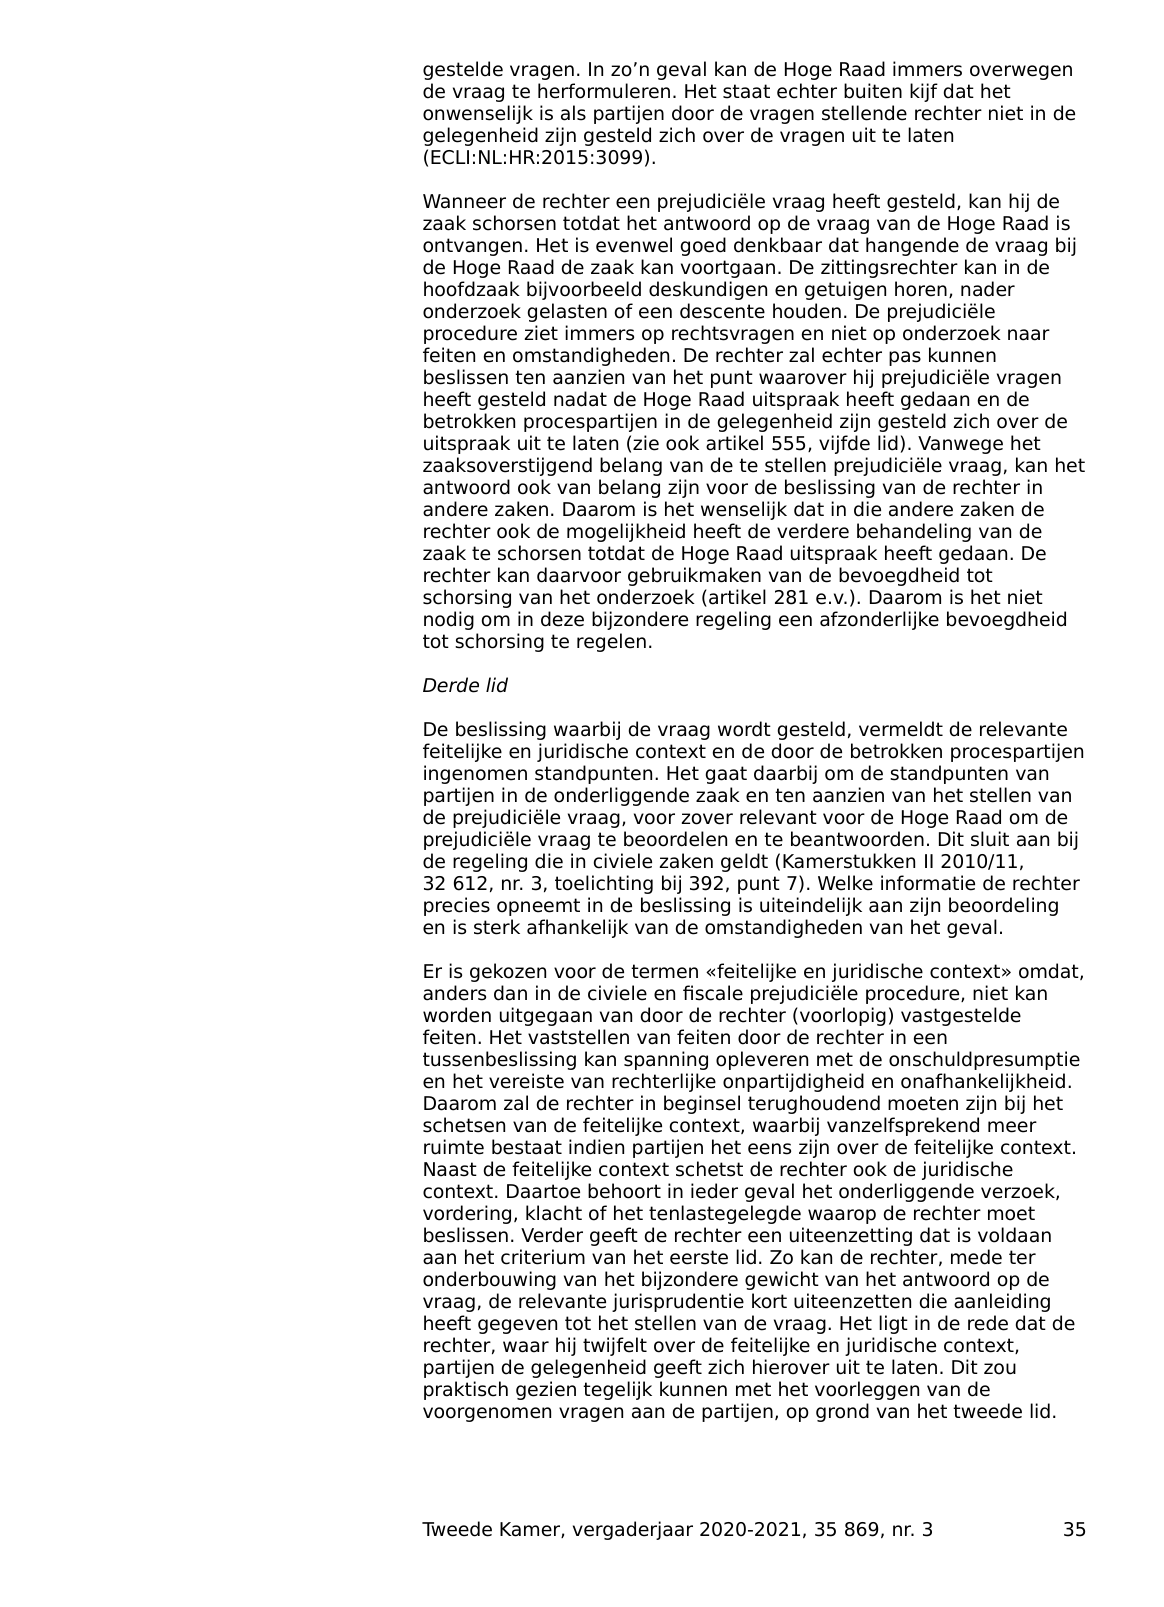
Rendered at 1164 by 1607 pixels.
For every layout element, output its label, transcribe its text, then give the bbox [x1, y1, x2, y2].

text Wanneer de rechter een prejudiciële vraag heeft gesteld, kan hij de zaak schorsen totdat het antwoord op de vraag van de Hoge Raad is ontvangen. Het is evenwel goed denkbaar dat hangende de vraag bij de Hoge Raad de zaak kan voortgaan. De zittingsrechter kan in de hoofdzaak bijvoorbeeld deskundigen en getuigen horen, nader onderzoek gelasten of een descente houden. De prejudiciële procedure ziet immers op rechtsvragen en niet op onderzoek naar feiten en omstandigheden. De rechter zal echter pas kunnen beslissen ten aanzien van het punt waarover hij prejudiciële vragen heeft gesteld nadat de Hoge Raad uitspraak heeft gedaan en de betrokken procespartijen in de gelegenheid zijn gesteld zich over de uitspraak uit te laten (zie ook artikel 555, vijfde lid). Vanwege het zaaksoverstijgend belang van de te stellen prejudiciële vraag, kan het antwoord ook van belang zijn voor de beslissing van de rechter in andere zaken. Daarom is het wenselijk dat in die andere zaken de rechter ook de mogelijkheid heeft de verdere behandeling van de zaak te schorsen totdat de Hoge Raad uitspraak heeft gedaan. De rechter kan daarvoor gebruikmaken van de bevoegdheid tot schorsing van het onderzoek (artikel 281 e.v.). Daarom is het niet nodig om in deze bijzondere regeling een afzonderlijke bevoegdheid tot schorsing te regelen. [422, 191, 1087, 653]
subtitle Derde lid [422, 675, 1087, 697]
text De beslissing waarbij de vraag wordt gesteld, vermeldt de relevante feitelijke en juridische context en de door de betrokken procespartijen ingenomen standpunten. Het gaat daarbij om de standpunten van partijen in de onderliggende zaak en ten aanzien van het stellen van de prejudiciële vraag, voor zover relevant voor de Hoge Raad om de prejudiciële vraag te beoordelen en te beantwoorden. Dit sluit aan bij de regeling die in civiele zaken geldt (Kamerstukken II 2010/11, 32 612, nr. 3, toelichting bij 392, punt 7). Welke informatie de rechter precies opneemt in de beslissing is uiteindelijk aan zijn beoordeling en is sterk afhankelijk van de omstandigheden van het geval. [422, 719, 1087, 939]
text gestelde vragen. In zo’n geval kan de Hoge Raad immers overwegen de vraag te herformuleren. Het staat echter buiten kijf dat het onwenselijk is als partijen door de vragen stellende rechter niet in de gelegenheid zijn gesteld zich over de vragen uit te laten (ECLI:NL:HR:2015:3099). [422, 59, 1087, 169]
text Er is gekozen voor de termen «feitelijke en juridische context» omdat, anders dan in de civiele en fiscale prejudiciële procedure, niet kan worden uitgegaan van door de rechter (voorlopig) vastgestelde feiten. Het vaststellen van feiten door de rechter in een tussenbeslissing kan spanning opleveren met de onschuldpresumptie en het vereiste van rechterlijke onpartijdigheid en onafhankelijkheid. Daarom zal de rechter in beginsel terughoudend moeten zijn bij het schetsen van de feitelijke context, waarbij vanzelfsprekend meer ruimte bestaat indien partijen het eens zijn over de feitelijke context. Naast de feitelijke context schetst de rechter ook de juridische context. Daartoe behoort in ieder geval het onderliggende verzoek, vordering, klacht of het tenlastegelegde waarop de rechter moet beslissen. Verder geeft de rechter een uiteenzetting dat is voldaan aan het criterium van het eerste lid. Zo kan de rechter, mede ter onderbouwing van het bijzondere gewicht van het antwoord op de vraag, de relevante jurisprudentie kort uiteenzetten die aanleiding heeft gegeven tot het stellen van de vraag. Het ligt in de rede dat de rechter, waar hij twijfelt over de feitelijke en juridische context, partijen de gelegenheid geeft zich hierover uit te laten. Dit zou praktisch gezien tegelijk kunnen met het voorleggen van de voorgenomen vragen aan de partijen, op grond van het tweede lid. [422, 961, 1087, 1423]
